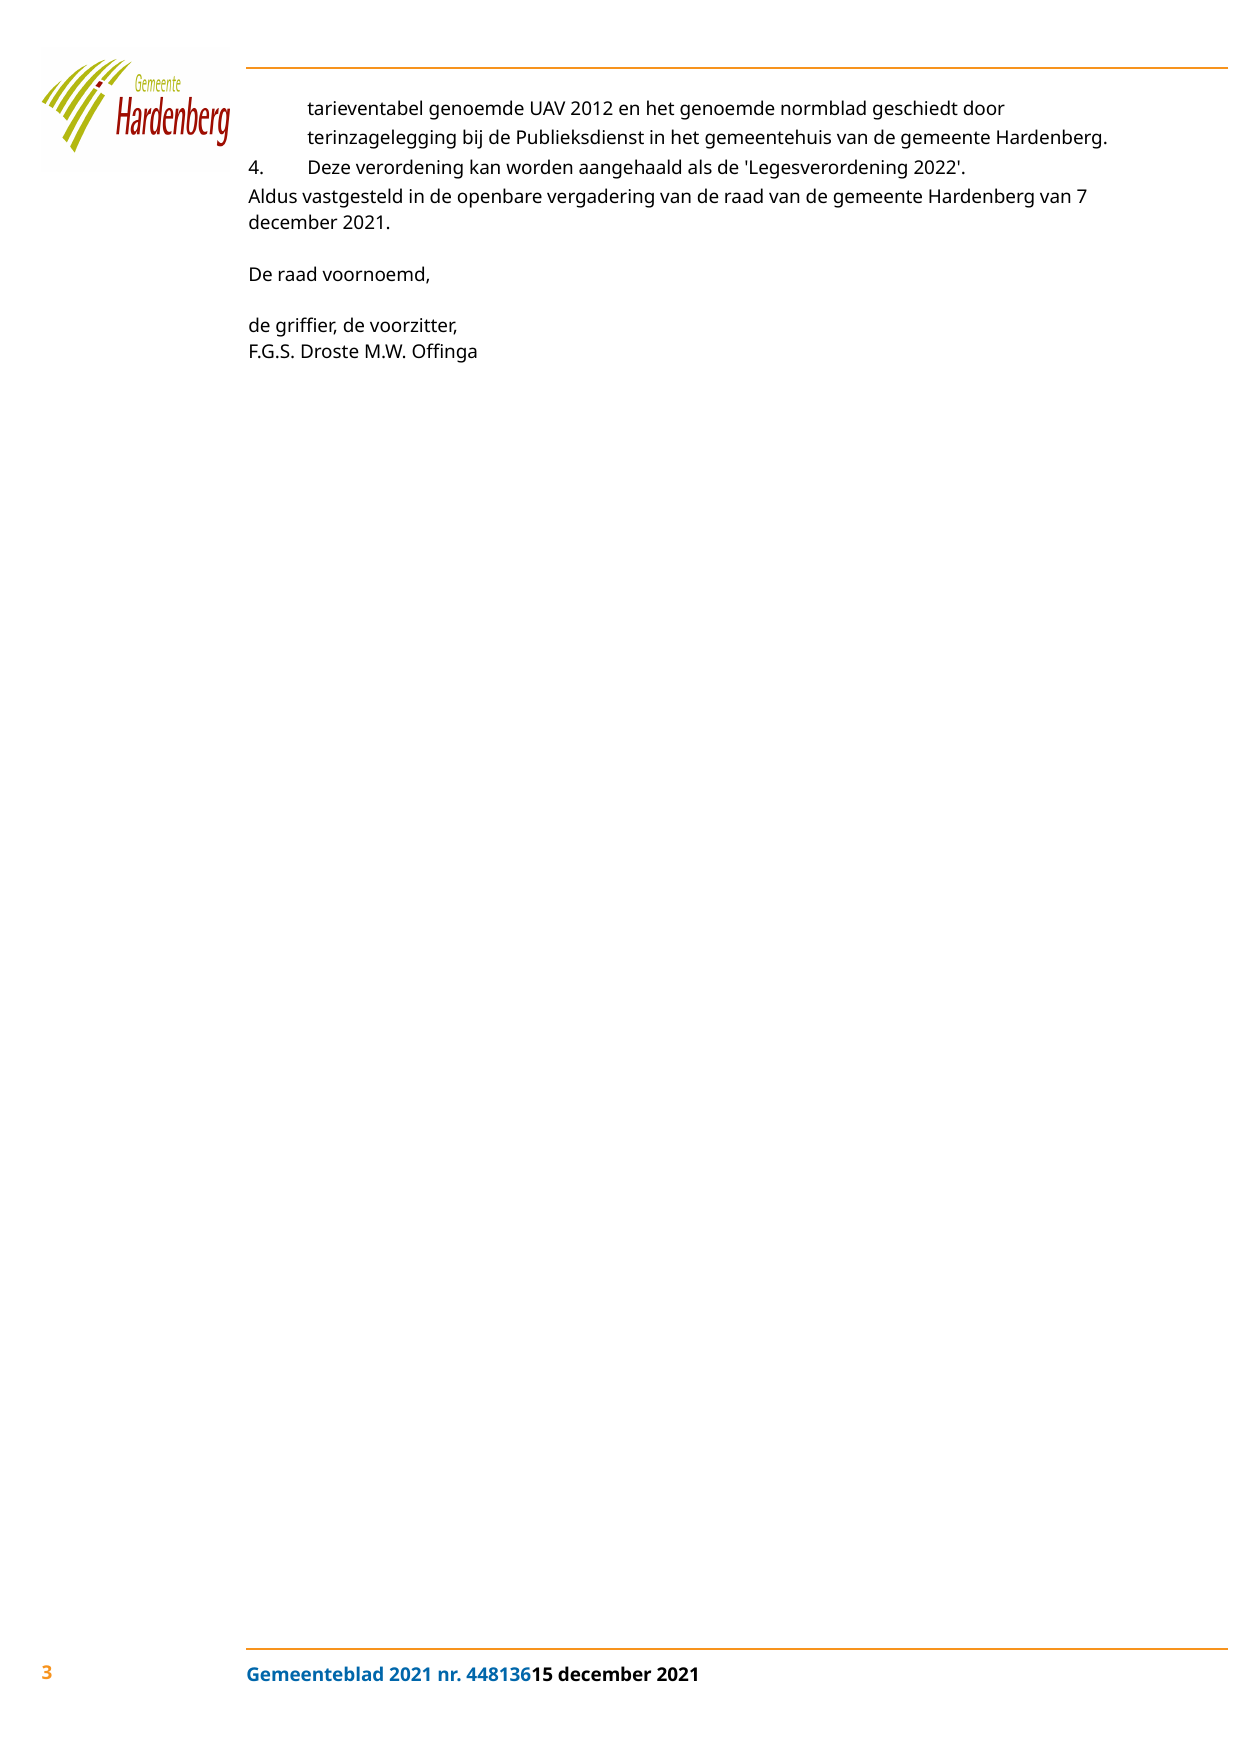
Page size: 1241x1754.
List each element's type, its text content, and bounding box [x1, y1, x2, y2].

text Aldus vastgesteld in de openbare vergadering van de raad van de gemeente Hardenberg van 7 december 2021. [248, 183, 1152, 235]
list tarieventabel genoemde UAV 2012 en het genoemde normblad geschiedt door terinzagelegging bij de Publieksdienst in het gemeentehuis van de gemeente Hardenberg. [248, 95, 1152, 150]
list Deze verordening kan worden aangehaald als de 'Legesverordening 2022'. [248, 154, 1152, 180]
picture [41, 47, 231, 172]
text de griffier, de voorzitter, [248, 312, 1152, 338]
text De raad voornoemd, [248, 261, 1152, 286]
text F.G.S. Droste M.W. Offinga [248, 338, 1152, 364]
